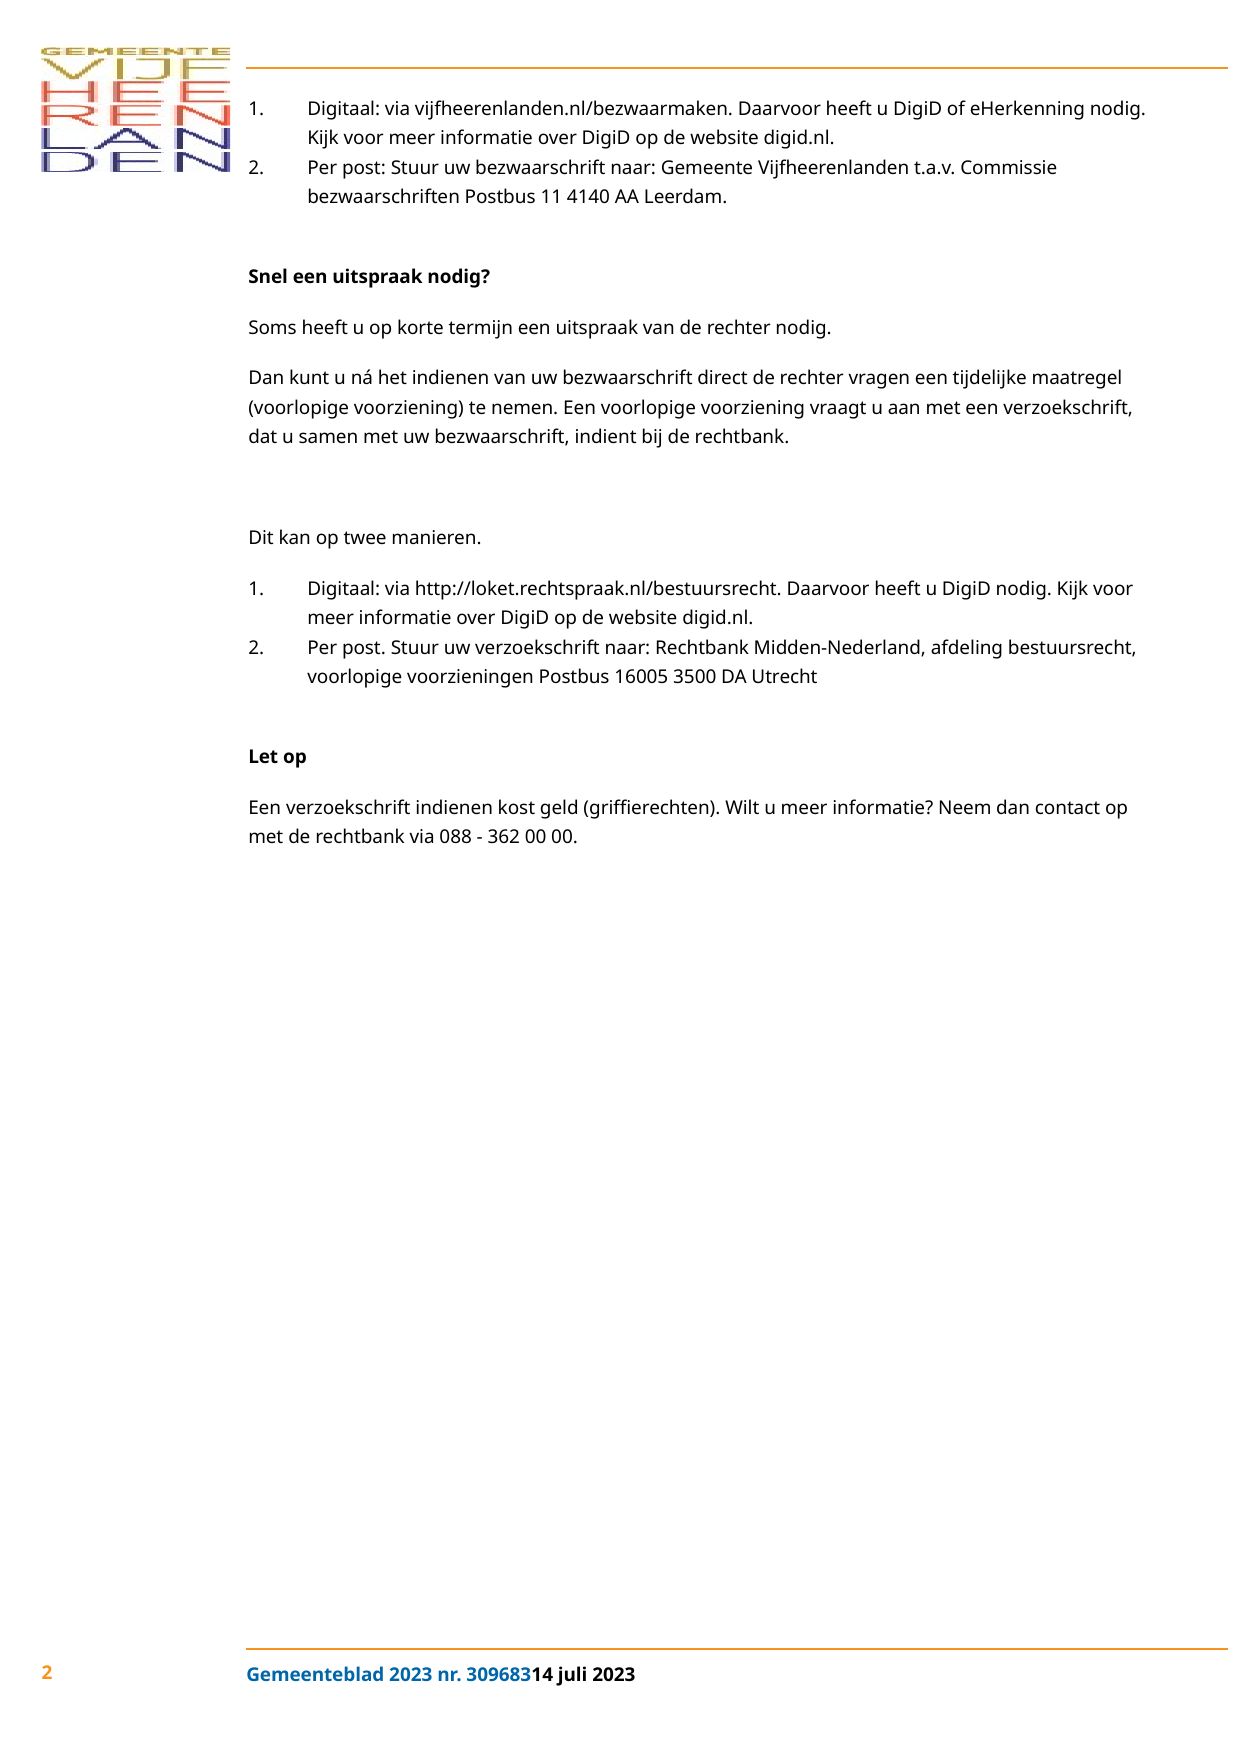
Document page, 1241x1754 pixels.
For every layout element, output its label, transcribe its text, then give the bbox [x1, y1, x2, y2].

text Dit kan op twee manieren. [248, 524, 1152, 550]
list Digitaal: via vijfheerenlanden.nl/bezwaarmaken. Daarvoor heeft u DigiD of eHerkenning nodig. Kijk voor meer informatie over DigiD op de website digid.nl. [248, 95, 1152, 150]
text Dan kunt u ná het indienen van uw bezwaarschrift direct de rechter vragen een tijdelijke maatregel (voorlopige voorziening) te nemen. Een voorlopige voorziening vraagt u aan met een verzoekschrift, dat u samen met uw bezwaarschrift, indient bij de rechtbank. [248, 364, 1152, 449]
text Soms heeft u op korte termijn een uitspraak van de rechter nodig. [248, 314, 1152, 340]
picture [41, 47, 231, 172]
list Per post. Stuur uw verzoekschrift naar: Rechtbank Midden-Nederland, afdeling bestuursrecht, voorlopige voorzieningen Postbus 16005 3500 DA Utrecht [248, 634, 1152, 689]
text Snel een uitspraak nodig? [248, 263, 1152, 289]
list Per post: Stuur uw bezwaarschrift naar: Gemeente Vijfheerenlanden t.a.v. Commissie bezwaarschriften Postbus 11 4140 AA Leerdam. [248, 154, 1152, 209]
text Een verzoekschrift indienen kost geld (griffierechten). Wilt u meer informatie? Neem dan contact op met de rechtbank via 088 - 362 00 00. [248, 794, 1152, 849]
list Digitaal: via http://loket.rechtspraak.nl/bestuursrecht. Daarvoor heeft u DigiD nodig. Kijk voor meer informatie over DigiD op de website digid.nl. [248, 575, 1152, 630]
text Let op [248, 743, 1152, 769]
